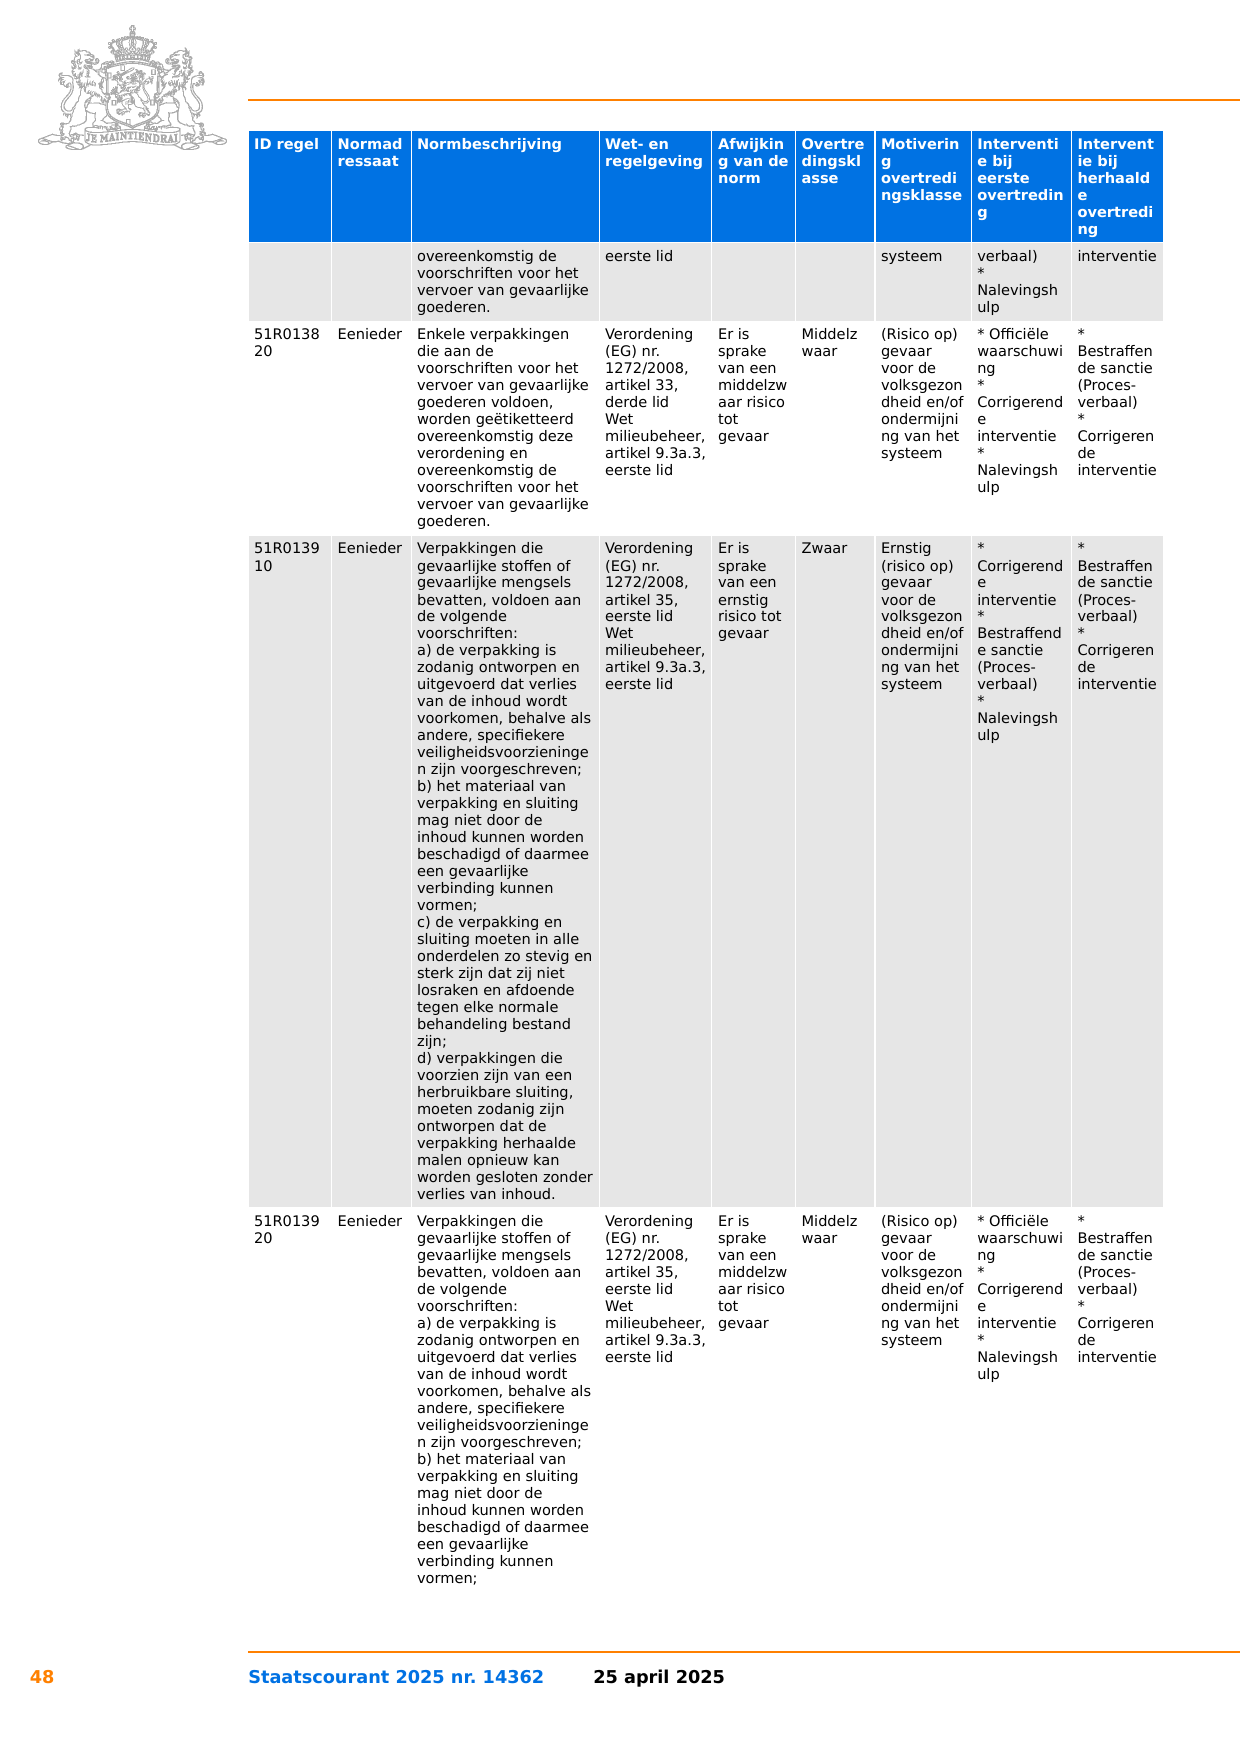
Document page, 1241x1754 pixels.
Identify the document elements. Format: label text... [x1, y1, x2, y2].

table_cell [249, 243, 331, 321]
table_cell overeenkomstig de voorschriften voor het vervoer van gevaarlijke goederen. [412, 243, 599, 321]
table_cell (Risico op) gevaar voor de volksgezondheid en/of ondermijning van het systeem [876, 322, 971, 535]
table_cell * Bestraffende sanctie (Proces-verbaal) * Corrigerende interventie [1072, 322, 1163, 535]
table_cell Middelzwaar [796, 322, 874, 535]
table_cell eerste lid [600, 243, 711, 321]
table_cell Verordening (EG) nr. 1272/2008, artikel 35, eerste lid Wet milieubeheer, artikel 9.3a.3, eerste lid [600, 536, 711, 1207]
table_cell Eenieder [332, 536, 411, 1207]
table_header Interventie bij herhaalde overtreding [1072, 131, 1163, 242]
table_header Afwijking van de norm [712, 131, 795, 242]
table_cell interventie [1072, 243, 1163, 321]
table_cell * Bestraffende sanctie (Proces-verbaal) * Corrigerende interventie [1072, 536, 1163, 1207]
table_cell systeem [876, 243, 971, 321]
table_cell Enkele verpakkingen die aan de voorschriften voor het vervoer van gevaarlijke goederen voldoen, worden geëtiketteerd overeenkomstig deze verordening en overeenkomstig de voorschriften voor het vervoer van gevaarlijke goederen. [412, 322, 599, 535]
table_cell * Corrigerende interventie * Bestraffende sanctie (Proces-verbaal) * Nalevingshulp [972, 536, 1071, 1207]
table_cell Verordening (EG) nr. 1272/2008, artikel 33, derde lid Wet milieubeheer, artikel 9.3a.3, eerste lid [600, 322, 711, 535]
table_cell 51R013910 [249, 536, 331, 1207]
table_cell Er is sprake van een ernstig risico tot gevaar [712, 536, 795, 1207]
table_cell Er is sprake van een middelzwaar risico tot gevaar [712, 1208, 795, 1591]
table_cell Verordening (EG) nr. 1272/2008, artikel 35, eerste lid Wet milieubeheer, artikel 9.3a.3, eerste lid [600, 1208, 711, 1591]
table_cell 51R013920 [249, 1208, 331, 1591]
table_header ID regel [249, 131, 331, 242]
table_header Normadressaat [332, 131, 411, 242]
table_cell (Risico op) gevaar voor de volksgezondheid en/of ondermijning van het systeem [876, 1208, 971, 1591]
table_cell Verpakkingen die gevaarlijke stoffen of gevaarlijke mengsels bevatten, voldoen aan de volgende voorschriften: a) de verpakking is zodanig ontworpen en uitgevoerd dat verlies van de inhoud wordt voorkomen, behalve als andere, specifiekere veiligheidsvoorzieningen zijn voorgeschreven; b) het materiaal van verpakking en sluiting mag niet door de inhoud kunnen worden beschadigd of daarmee een gevaarlijke verbinding kunnen vormen; c) de verpakking en sluiting moeten in alle onderdelen zo stevig en sterk zijn dat zij niet losraken en afdoende tegen elke normale behandeling bestand zijn; d) verpakkingen die voorzien zijn van een herbruikbare sluiting, moeten zodanig zijn ontworpen dat de verpakking herhaalde malen opnieuw kan worden gesloten zonder verlies van inhoud. [412, 536, 599, 1207]
picture [38, 25, 227, 150]
table_cell * Officiële waarschuwing * Corrigerende interventie * Nalevingshulp [972, 322, 1071, 535]
table_header Motivering overtredingsklasse [876, 131, 971, 242]
table_cell verbaal) * Nalevingshulp [972, 243, 1071, 321]
table_cell Zwaar [796, 536, 874, 1207]
table_cell Middelzwaar [796, 1208, 874, 1591]
table_header Overtredingsklasse [796, 131, 874, 242]
table_cell [712, 243, 795, 321]
table_header Interventie bij eerste overtreding [972, 131, 1071, 242]
table_cell Ernstig (risico op) gevaar voor de volksgezondheid en/of ondermijning van het systeem [876, 536, 971, 1207]
table_cell * Officiële waarschuwing * Corrigerende interventie * Nalevingshulp [972, 1208, 1071, 1591]
table_cell Er is sprake van een middelzwaar risico tot gevaar [712, 322, 795, 535]
table_header Wet- en regelgeving [600, 131, 711, 242]
table_cell [332, 243, 411, 321]
table_cell Eenieder [332, 322, 411, 535]
table_cell Eenieder [332, 1208, 411, 1591]
table_cell Verpakkingen die gevaarlijke stoffen of gevaarlijke mengsels bevatten, voldoen aan de volgende voorschriften: a) de verpakking is zodanig ontworpen en uitgevoerd dat verlies van de inhoud wordt voorkomen, behalve als andere, specifiekere veiligheidsvoorzieningen zijn voorgeschreven; b) het materiaal van verpakking en sluiting mag niet door de inhoud kunnen worden beschadigd of daarmee een gevaarlijke verbinding kunnen vormen; [412, 1208, 599, 1591]
table_cell * Bestraffende sanctie (Proces-verbaal) * Corrigerende interventie [1072, 1208, 1163, 1591]
table_cell 51R013820 [249, 322, 331, 535]
table_cell [796, 243, 874, 321]
table_header Normbeschrijving [412, 131, 599, 242]
